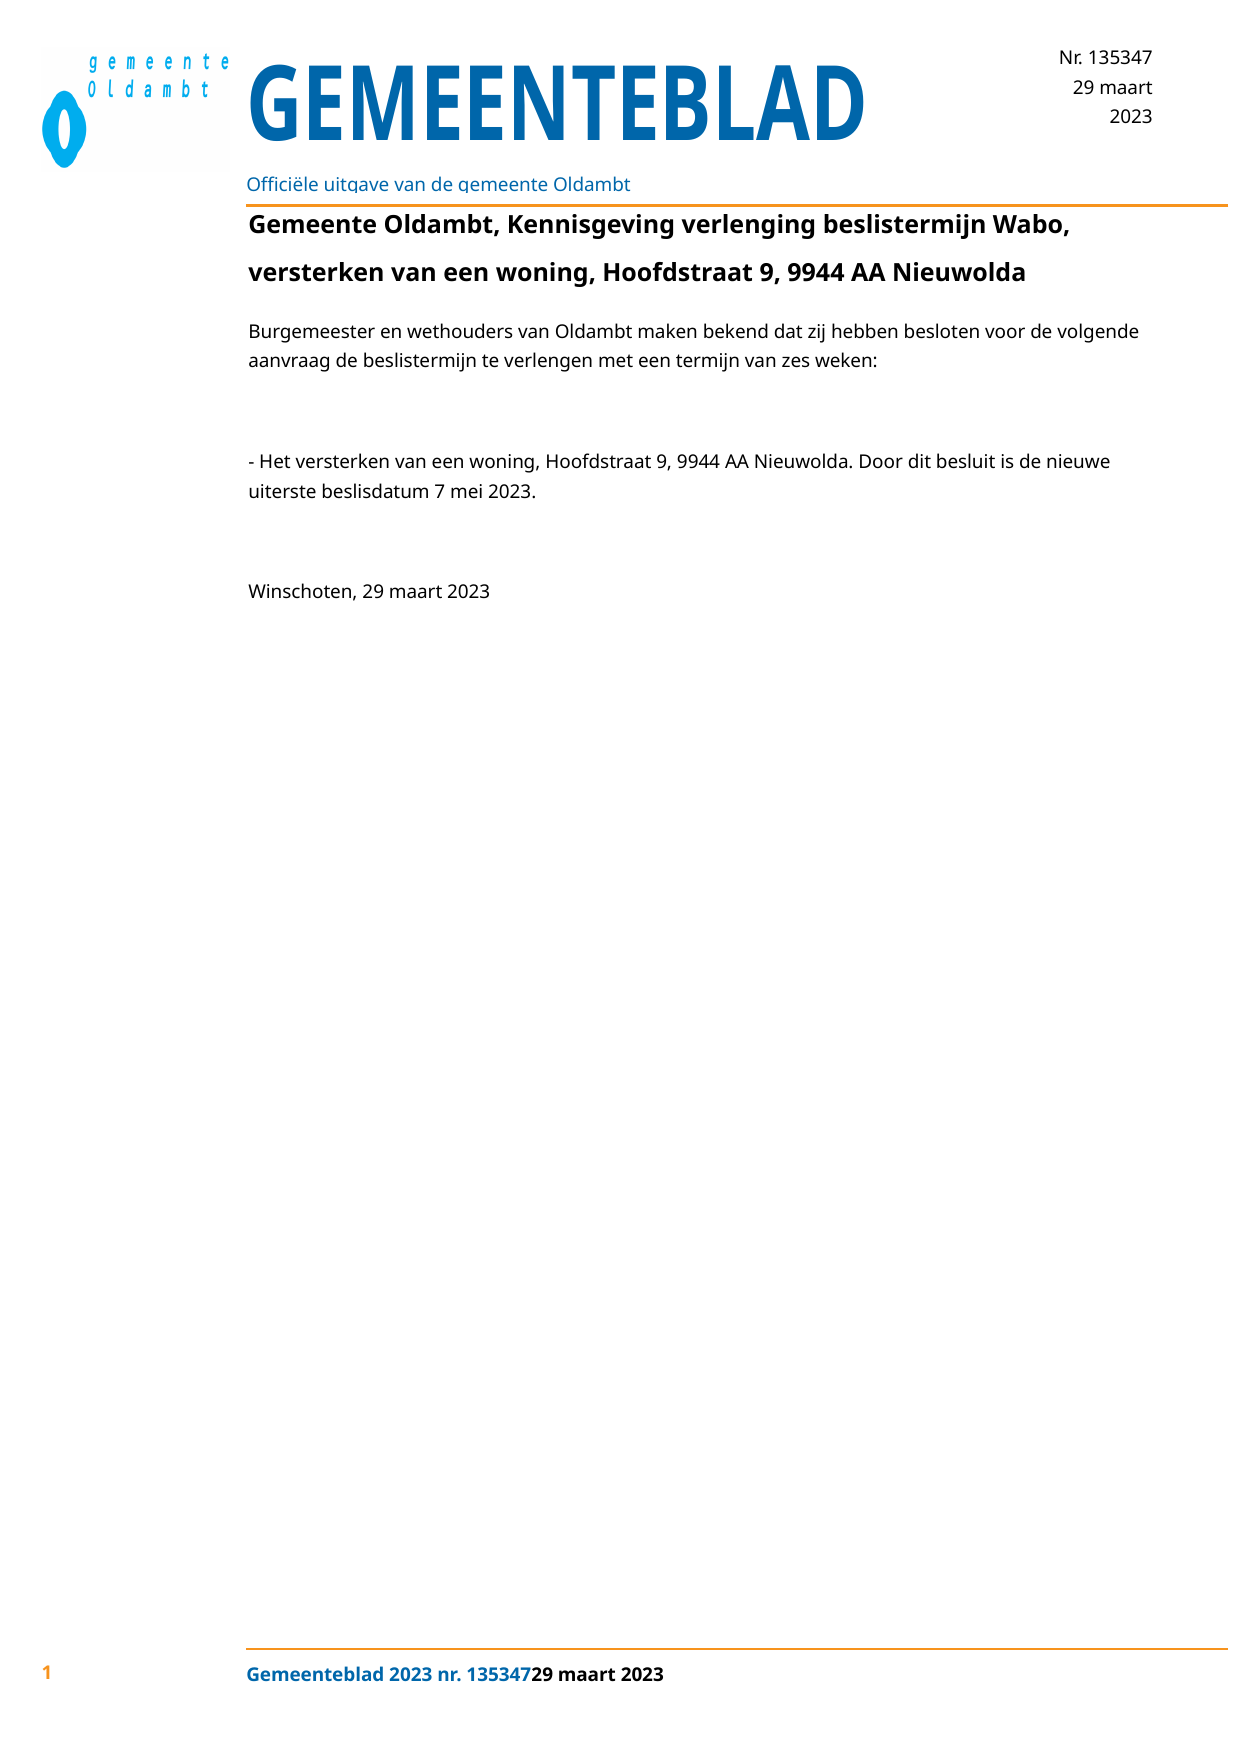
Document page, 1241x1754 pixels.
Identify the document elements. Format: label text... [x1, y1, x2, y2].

text Gemeente Oldambt, Kennisgeving verlenging beslistermijn Wabo, versterken van een woning, Hoofdstraat 9, 9944 AA Nieuwolda [248, 207, 1152, 288]
picture [41, 47, 231, 172]
text Winschoten, 29 maart 2023 [248, 579, 1152, 604]
text - Het versterken van een woning, Hoofdstraat 9, 9944 AA Nieuwolda. Door dit besluit is de nieuwe uiterste beslisdatum 7 mei 2023. [248, 448, 1152, 504]
text Burgemeester en wethouders van Oldambt maken bekend dat zij hebben besloten voor de volgende aanvraag de beslistermijn te verlengen met een termijn van zes weken: [248, 318, 1152, 373]
